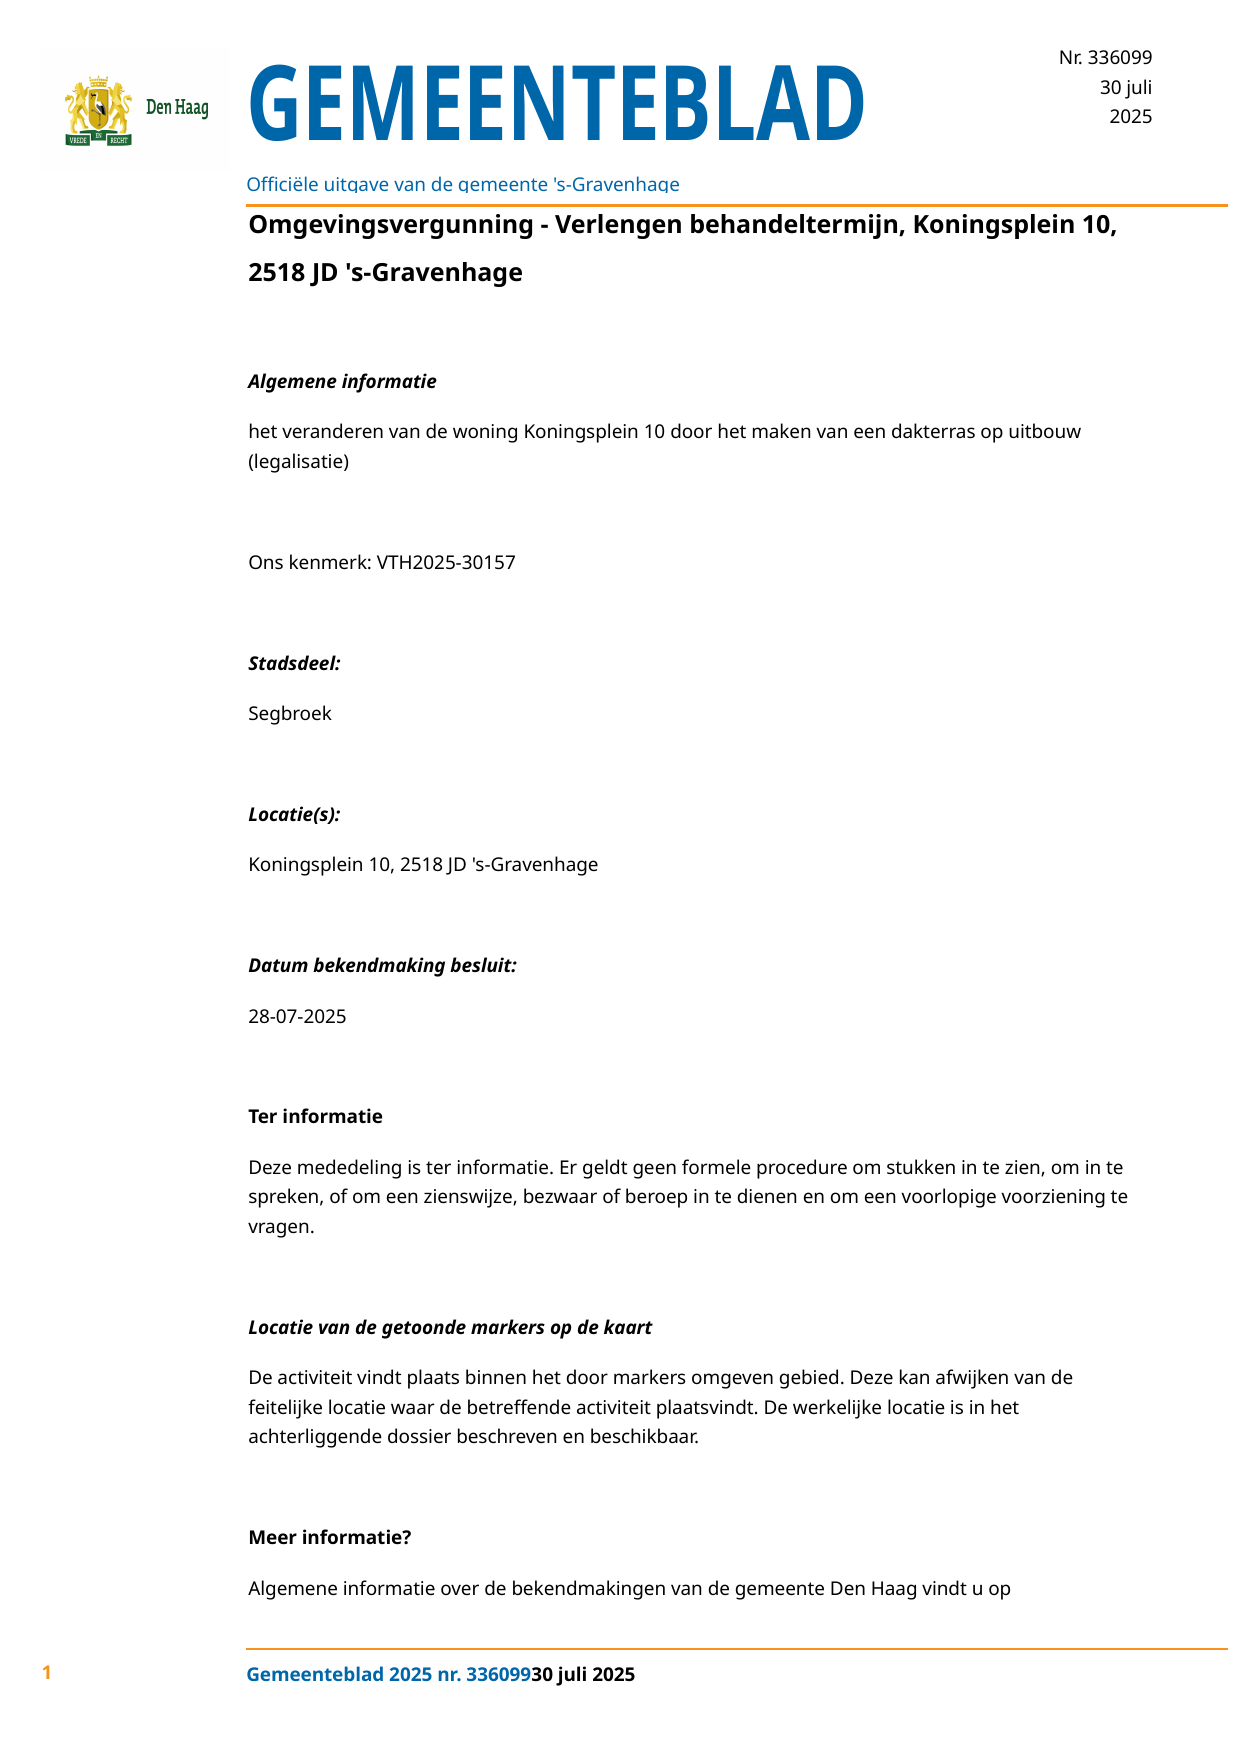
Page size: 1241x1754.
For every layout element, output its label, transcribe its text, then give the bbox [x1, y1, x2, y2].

text De activiteit vindt plaats binnen het door markers omgeven gebied. Deze kan afwijken van de feitelijke locatie waar de betreffende activiteit plaatsvindt. De werkelijke locatie is in het achterliggende dossier beschreven en beschikbaar. [248, 1364, 1152, 1449]
picture [41, 47, 231, 172]
text Datum bekendmaking besluit: [248, 952, 1152, 978]
text het veranderen van de woning Koningsplein 10 door het maken van een dakterras op uitbouw (legalisatie) [248, 419, 1152, 474]
text Ons kenmerk: VTH2025-30157 [248, 549, 1152, 575]
text Koningsplein 10, 2518 JD 's-Gravenhage [248, 852, 1152, 877]
text 28-07-2025 [248, 1003, 1152, 1029]
text Stadsdeel: [248, 650, 1152, 676]
text Algemene informatie [248, 368, 1152, 394]
text Segbroek [248, 700, 1152, 726]
text Deze mededeling is ter informatie. Er geldt geen formele procedure om stukken in te zien, om in te spreken, of om een zienswijze, bezwaar of beroep in te dienen en om een voorlopige voorziening te vragen. [248, 1154, 1152, 1239]
text Locatie van de getoonde markers op de kaart [248, 1314, 1152, 1340]
text Ter informatie [248, 1104, 1152, 1129]
text Omgevingsvergunning - Verlengen behandeltermijn, Koningsplein 10, 2518 JD 's-Gravenhage [248, 207, 1152, 288]
text Locatie(s): [248, 801, 1152, 827]
text Algemene informatie over de bekendmakingen van de gemeente Den Haag vindt u op [248, 1575, 1152, 1601]
text Meer informatie? [248, 1524, 1152, 1550]
